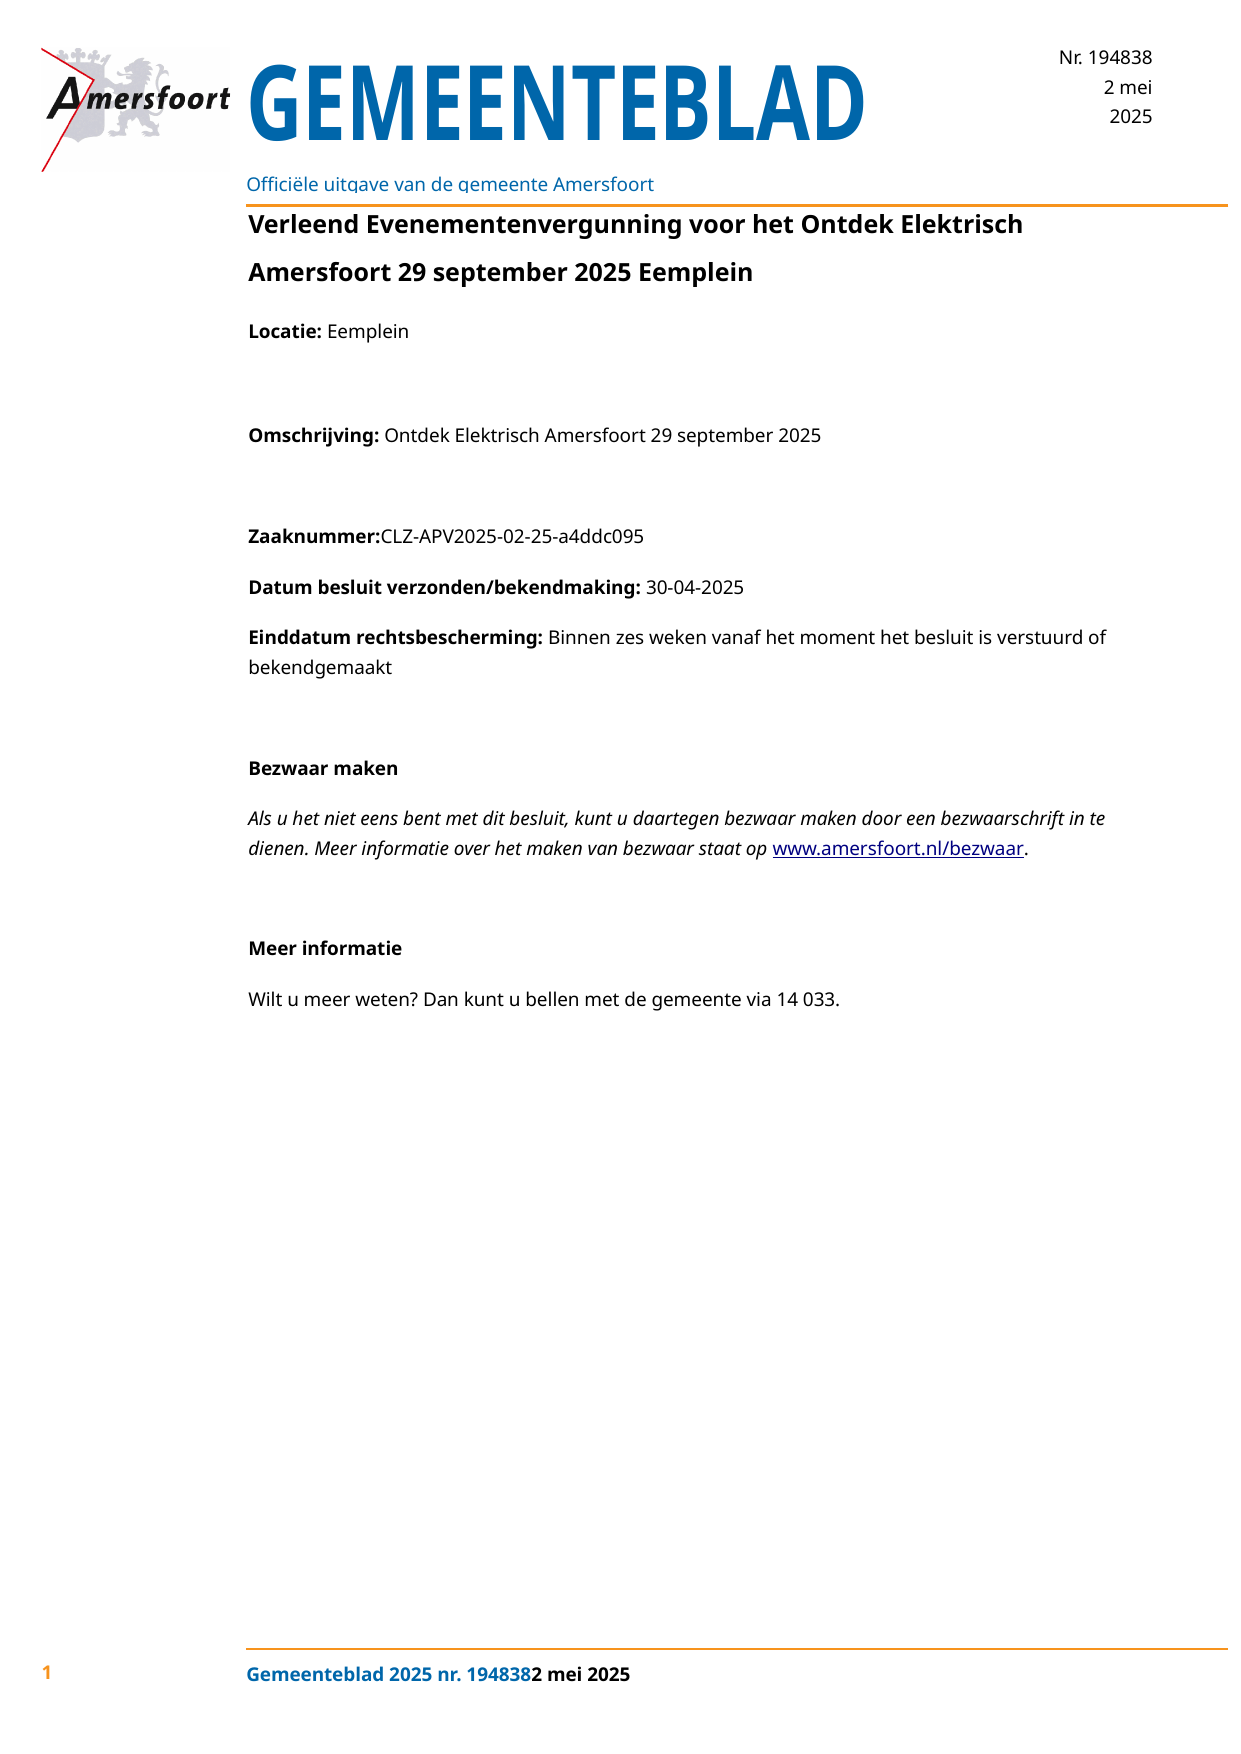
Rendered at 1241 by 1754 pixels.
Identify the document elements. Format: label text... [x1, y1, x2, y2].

text Meer informatie [248, 936, 1152, 961]
text Zaaknummer:CLZ-APV2025-02-25-a4ddc095 [248, 523, 1152, 549]
text Locatie: Eemplein [248, 318, 1152, 344]
text Bezwaar maken [248, 755, 1152, 781]
text Als u het niet eens bent met dit besluit, kunt u daartegen bezwaar maken door een bezwaarschrift in te dienen. Meer informatie over het maken van bezwaar staat op www.amersfoort.nl/bezwaar. [248, 805, 1152, 861]
text Datum besluit verzonden/bekendmaking: 30-04-2025 [248, 574, 1152, 600]
text Wilt u meer weten? Dan kunt u bellen met de gemeente via 14 033. [248, 986, 1152, 1012]
text ﻿Omschrijving: Ontdek Elektrisch Amersfoort 29 september 2025 [248, 419, 1152, 448]
picture [41, 47, 231, 172]
text Verleend Evenementenvergunning voor het Ontdek Elektrisch Amersfoort 29 september 2025 Eemplein [248, 207, 1152, 288]
text Einddatum rechtsbescherming: Binnen zes weken vanaf het moment het besluit is verstuurd of bekendgemaakt [248, 624, 1152, 680]
